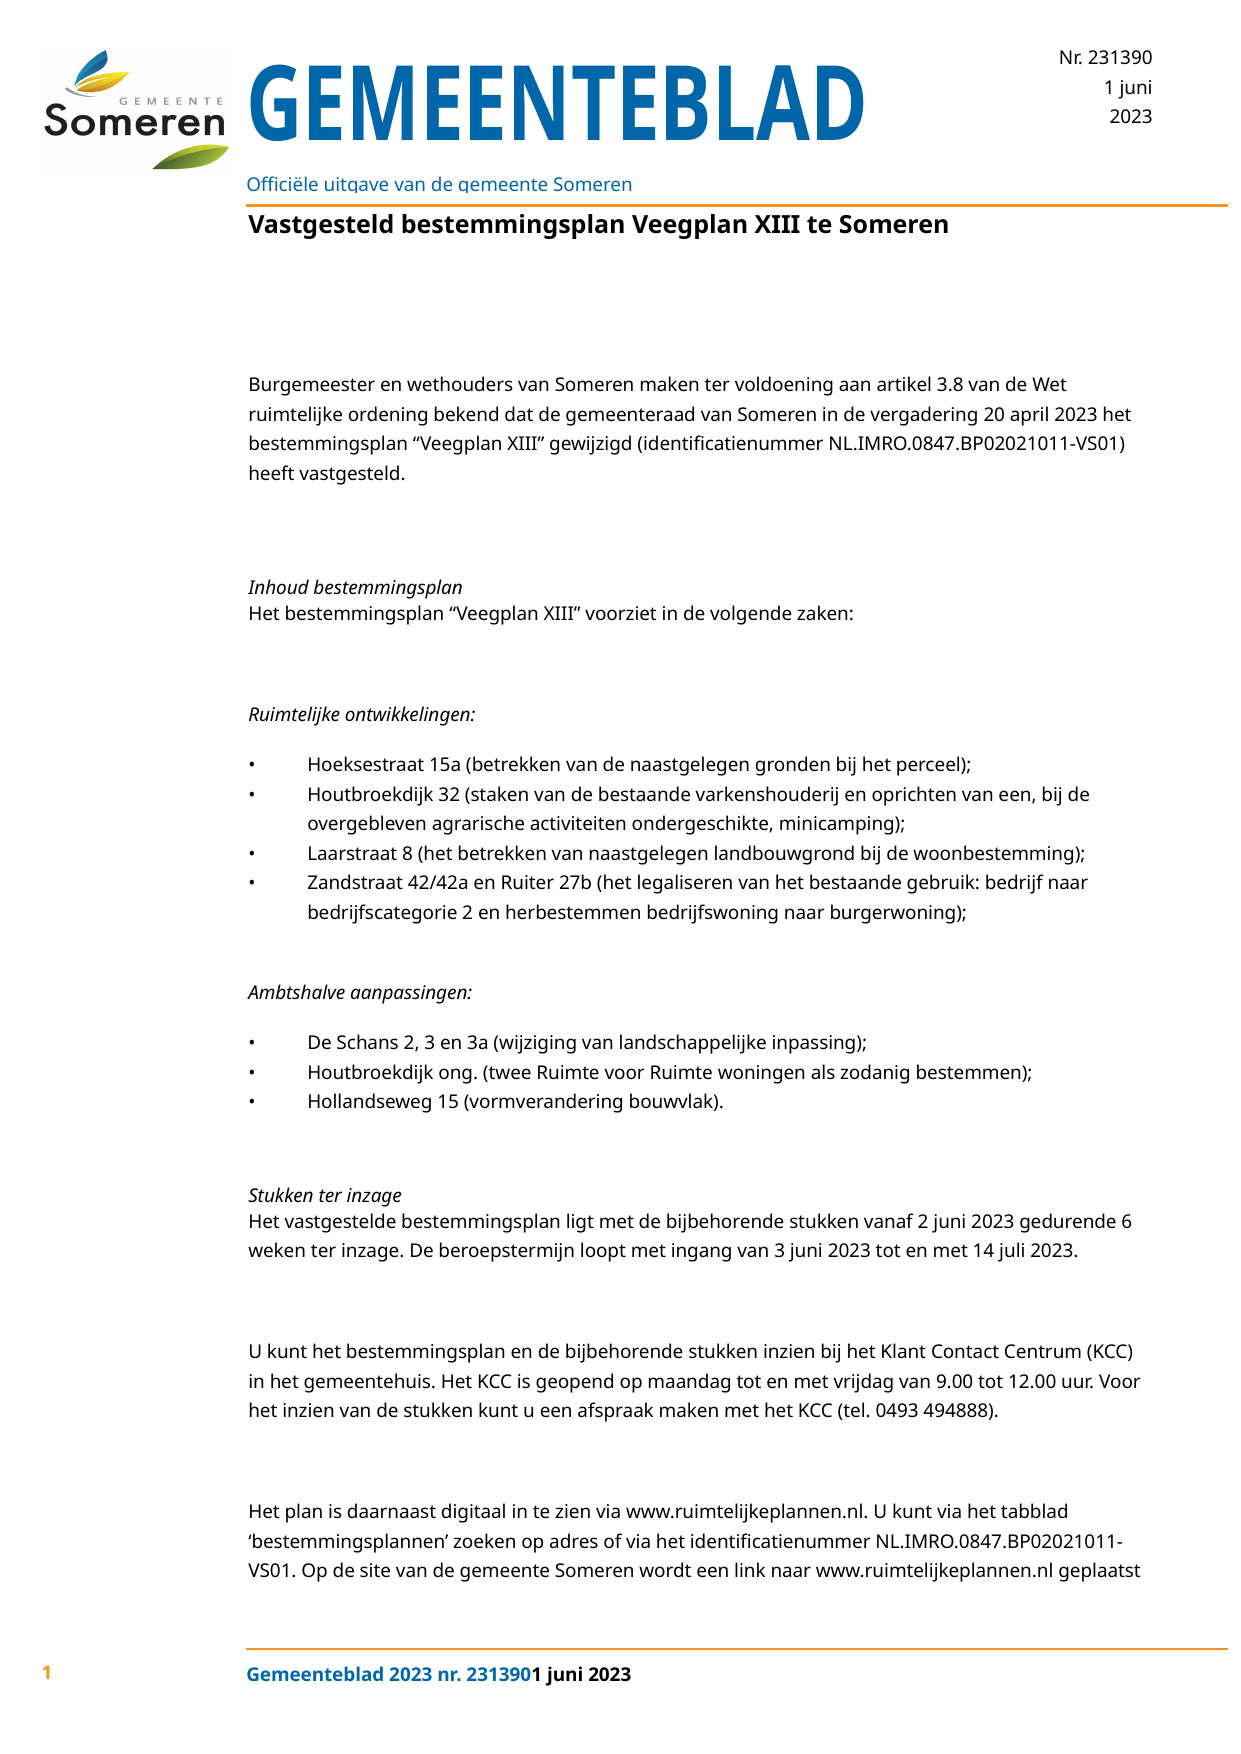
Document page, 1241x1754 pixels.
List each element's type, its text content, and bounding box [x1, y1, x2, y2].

list Zandstraat 42/42a en Ruiter 27b (het legaliseren van het bestaande gebruik: bedrijf naar bedrijfscategorie 2 en herbestemmen bedrijfswoning naar burgerwoning); [248, 869, 1152, 925]
list Laarstraat 8 (het betrekken van naastgelegen landbouwgrond bij de woonbestemming); [248, 840, 1152, 866]
text Vastgesteld bestemmingsplan Veegplan XIII te Someren [248, 207, 1152, 241]
list Hoeksestraat 15a (betrekken van de naastgelegen gronden bij het perceel); [248, 751, 1152, 777]
list Houtbroekdijk ong. (twee Ruimte voor Ruimte woningen als zodanig bestemmen); [248, 1059, 1152, 1085]
list Hollandseweg 15 (vormverandering bouwvlak). [248, 1089, 1152, 1114]
text Stukken ter inzage [248, 1182, 1152, 1208]
list De Schans 2, 3 en 3a (wijziging van landschappelijke inpassing); [248, 1029, 1152, 1055]
text Het bestemmingsplan “Veegplan XIII” voorziet in de volgende zaken: [248, 600, 1152, 626]
text Ambtshalve aanpassingen: [248, 979, 1152, 1005]
list Houtbroekdijk 32 (staken van de bestaande varkenshouderij en oprichten van een, bij de overgebleven agrarische activiteiten ondergeschikte, minicamping); [248, 781, 1152, 836]
text Inhoud bestemmingsplan [248, 574, 1152, 600]
text Het plan is daarnaast digitaal in te zien via www.ruimtelijkeplannen.nl. U kunt via het tabblad ‘bestemmingsplannen’ zoeken op adres of via het identificatienummer NL.IMRO.0847.BP02021011-VS01. Op de site van de gemeente Someren wordt een link naar www.ruimtelijkeplannen.nl geplaatst [248, 1498, 1152, 1583]
text Het vastgestelde bestemmingsplan ligt met de bijbehorende stukken vanaf 2 juni 2023 gedurende 6 weken ter inzage. De beroepstermijn loopt met ingang van 3 juni 2023 tot en met 14 juli 2023. [248, 1208, 1152, 1263]
picture [41, 47, 231, 172]
text Burgemeester en wethouders van Someren maken ter voldoening aan artikel 3.8 van de Wet ruimtelijke ordening bekend dat de gemeenteraad van Someren in de vergadering 20 april 2023 het bestemmingsplan “Veegplan XIII” gewijzigd (identificatienummer NL.IMRO.0847.BP02021011-VS01) heeft vastgesteld. [248, 371, 1152, 486]
text Ruimtelijke ontwikkelingen: [248, 701, 1152, 727]
text U kunt het bestemmingsplan en de bijbehorende stukken inzien bij het Klant Contact Centrum (KCC) in het gemeentehuis. Het KCC is geopend op maandag tot en met vrijdag van 9.00 tot 12.00 uur. Voor het inzien van de stukken kunt u een afspraak maken met het KCC (tel. 0493 494888). [248, 1338, 1152, 1423]
